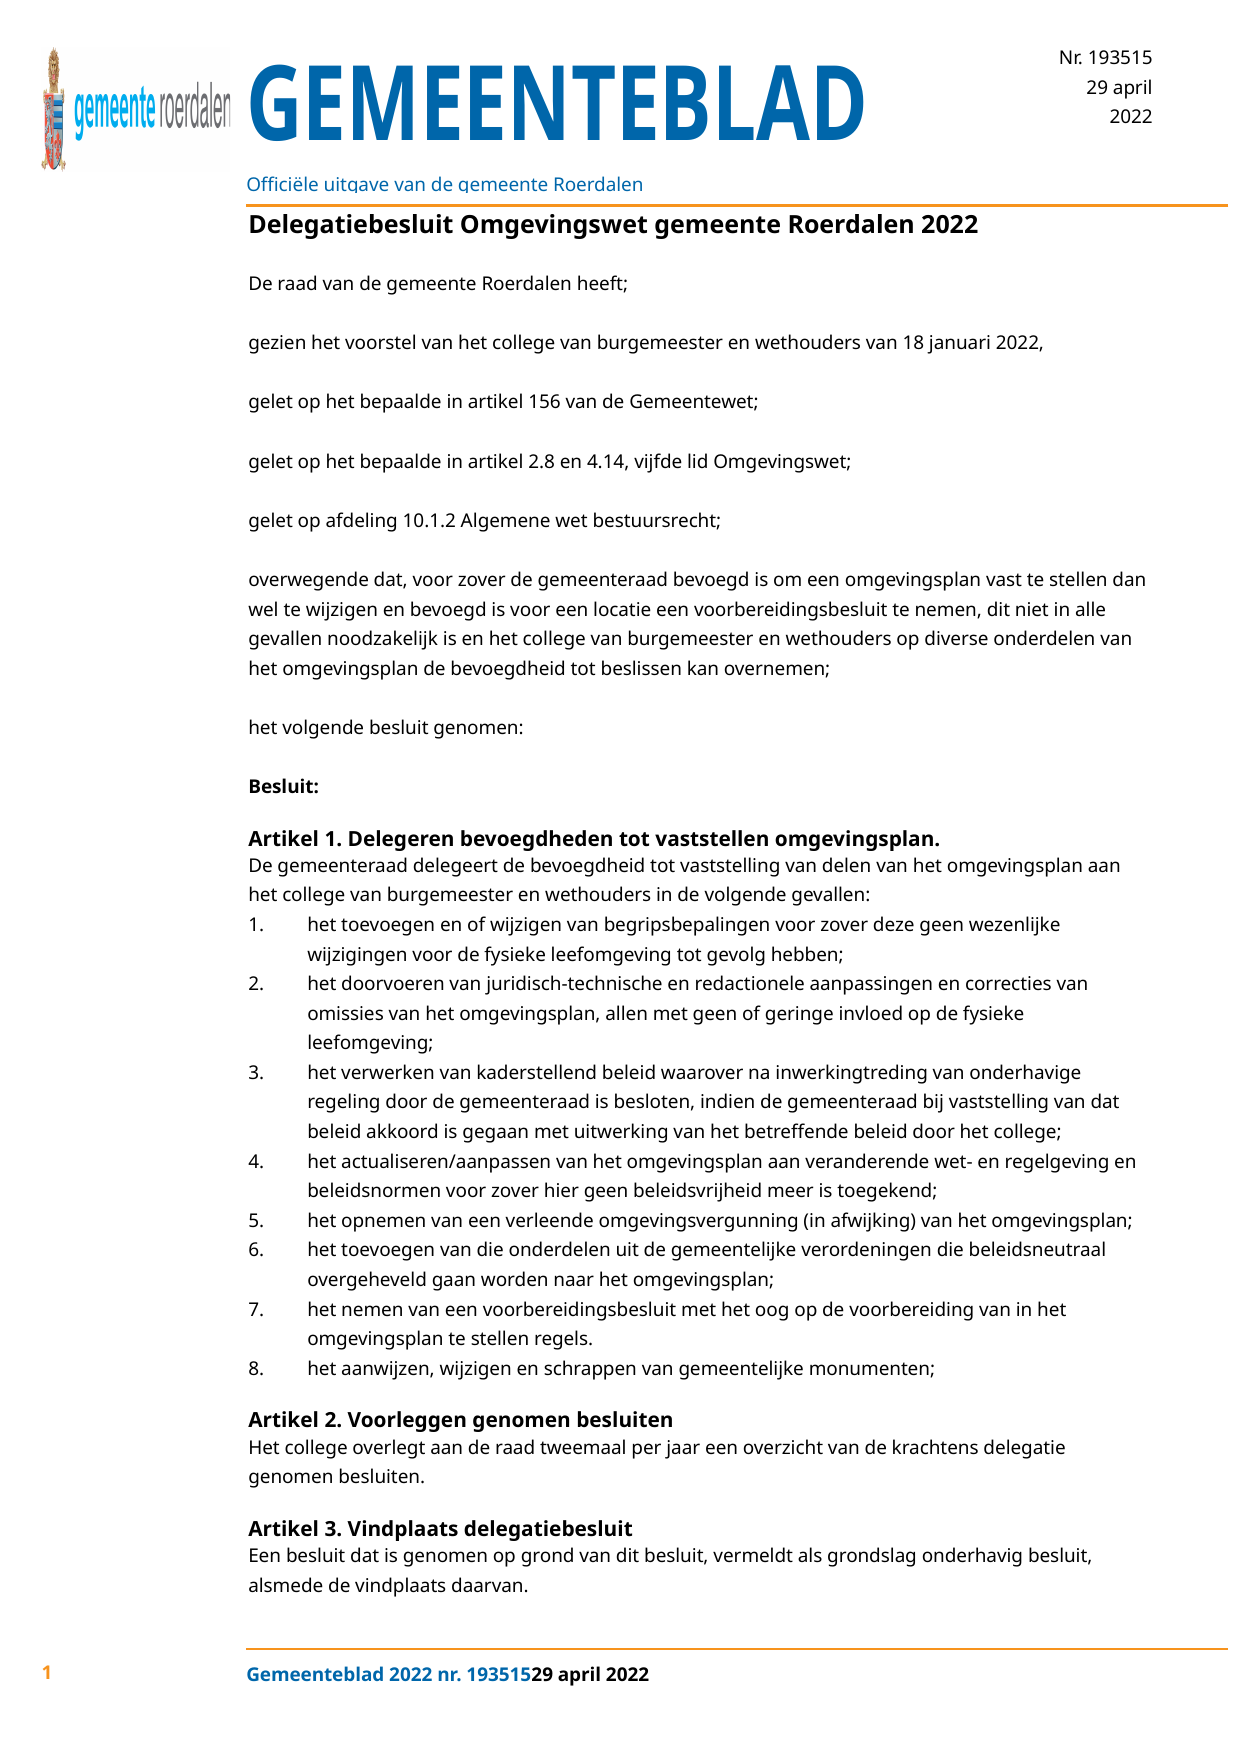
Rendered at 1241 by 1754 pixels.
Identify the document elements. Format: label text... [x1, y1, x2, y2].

picture [41, 47, 231, 172]
text gezien het voorstel van het college van burgemeester en wethouders van 18 januari 2022, [248, 329, 1152, 355]
list het doorvoeren van juridisch-technische en redactionele aanpassingen en correcties van omissies van het omgevingsplan, allen met geen of geringe invloed op de fysieke leefomgeving; [248, 970, 1152, 1055]
text Artikel 2. Voorleggen genomen besluiten [248, 1405, 1152, 1434]
text De gemeenteraad delegeert de bevoegdheid tot vaststelling van delen van het omgevingsplan aan het college van burgemeester en wethouders in de volgende gevallen: [248, 852, 1152, 907]
text overwegende dat, voor zover de gemeenteraad bevoegd is om een omgevingsplan vast te stellen dan wel te wijzigen en bevoegd is voor een locatie een voorbereidingsbesluit te nemen, dit niet in alle gevallen noodzakelijk is en het college van burgemeester en wethouders op diverse onderdelen van het omgevingsplan de bevoegdheid tot beslissen kan overnemen; [248, 566, 1152, 681]
list het toevoegen van die onderdelen uit de gemeentelijke verordeningen die beleidsneutraal overgeheveld gaan worden naar het omgevingsplan; [248, 1237, 1152, 1292]
text De raad van de gemeente Roerdalen heeft; [248, 270, 1152, 296]
text Delegatiebesluit Omgevingswet gemeente Roerdalen 2022 [248, 207, 1152, 241]
list het verwerken van kaderstellend beleid waarover na inwerkingtreding van onderhavige regeling door de gemeenteraad is besloten, indien de gemeenteraad bij vaststelling van dat beleid akkoord is gegaan met uitwerking van het betreffende beleid door het college; [248, 1059, 1152, 1144]
list het opnemen van een verleende omgevingsvergunning (in afwijking) van het omgevingsplan; [248, 1207, 1152, 1233]
text Een besluit dat is genomen op grond van dit besluit, vermeldt als grondslag onderhavig besluit, alsmede de vindplaats daarvan. [248, 1542, 1152, 1598]
text gelet op het bepaalde in artikel 156 van de Gemeentewet; [248, 389, 1152, 414]
text Artikel 3. Vindplaats delegatiebesluit [248, 1514, 1152, 1542]
text gelet op het bepaalde in artikel 2.8 en 4.14, vijfde lid Omgevingswet; [248, 448, 1152, 473]
list het nemen van een voorbereidingsbesluit met het oog op de voorbereiding van in het omgevingsplan te stellen regels. [248, 1296, 1152, 1351]
text Besluit: [248, 773, 1152, 799]
text Het college overlegt aan de raad tweemaal per jaar een overzicht van de krachtens delegatie genomen besluiten. [248, 1434, 1152, 1489]
list het aanwijzen, wijzigen en schrappen van gemeentelijke monumenten; [248, 1355, 1152, 1381]
list het toevoegen en of wijzigen van begripsbepalingen voor zover deze geen wezenlijke wijzigingen voor de fysieke leefomgeving tot gevolg hebben; [248, 911, 1152, 967]
list het actualiseren/aanpassen van het omgevingsplan aan veranderende wet- en regelgeving en beleidsnormen voor zover hier geen beleidsvrijheid meer is toegekend; [248, 1148, 1152, 1203]
text het volgende besluit genomen: [248, 714, 1152, 740]
text Artikel 1. Delegeren bevoegdheden tot vaststellen omgevingsplan. [248, 824, 1152, 852]
text gelet op afdeling 10.1.2 Algemene wet bestuursrecht; [248, 507, 1152, 533]
